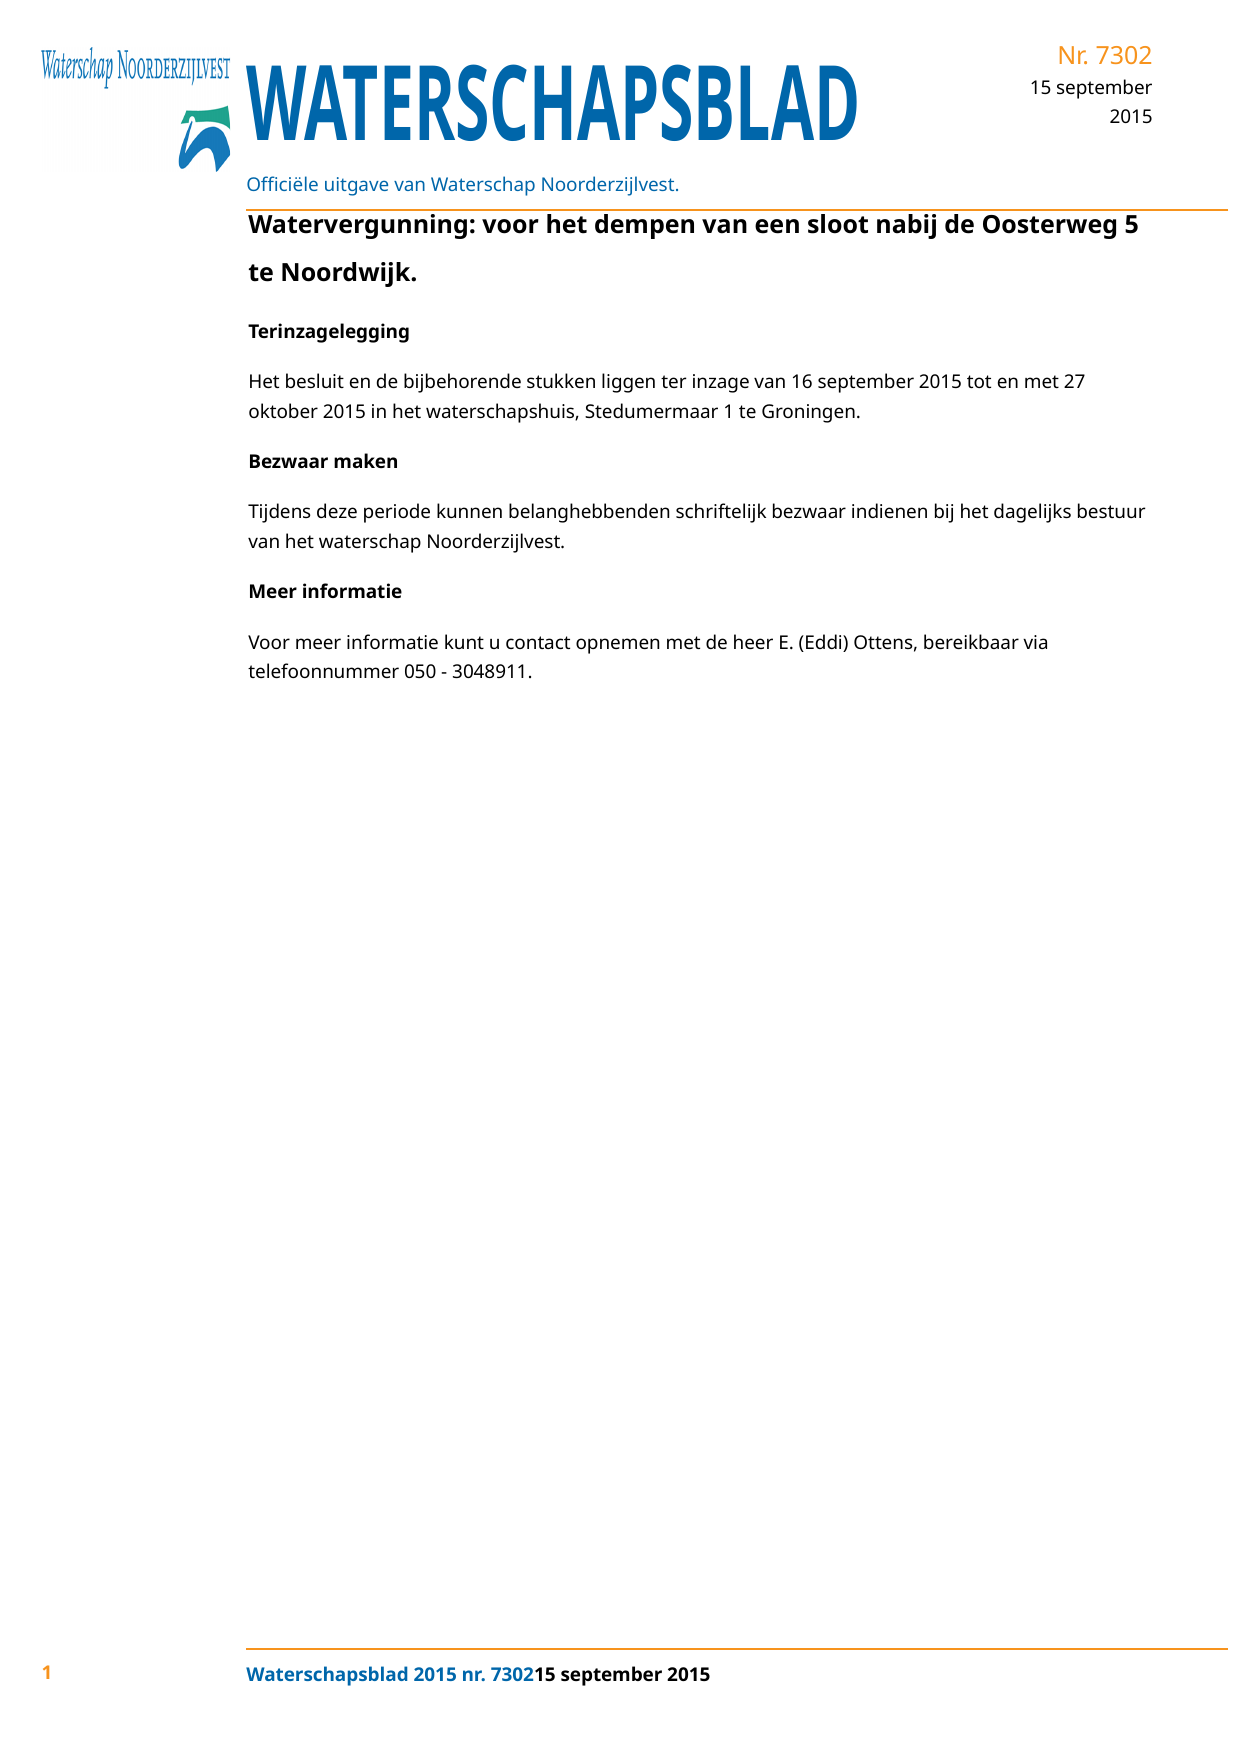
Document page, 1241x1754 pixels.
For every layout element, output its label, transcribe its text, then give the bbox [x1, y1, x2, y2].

text Meer informatie [248, 579, 1152, 604]
text Bezwaar maken [248, 448, 1152, 474]
text Het besluit en de bijbehorende stukken liggen ter inzage van 16 september 2015 tot en met 27 oktober 2015 in het waterschapshuis, Stedumermaar 1 te Groningen. [248, 368, 1152, 424]
text Terinzagelegging [248, 318, 1152, 344]
text Tijdens deze periode kunnen belanghebbenden schriftelijk bezwaar indienen bij het dagelijks bestuur van het waterschap Noorderzijlvest. [248, 499, 1152, 554]
picture [41, 47, 231, 172]
text Voor meer informatie kunt u contact opnemen met de heer E. (Eddi) Ottens, bereikbaar via telefoonnummer 050 - 3048911. [248, 629, 1152, 684]
text Watervergunning: voor het dempen van een sloot nabij de Oosterweg 5 te Noordwijk. [248, 211, 1152, 288]
